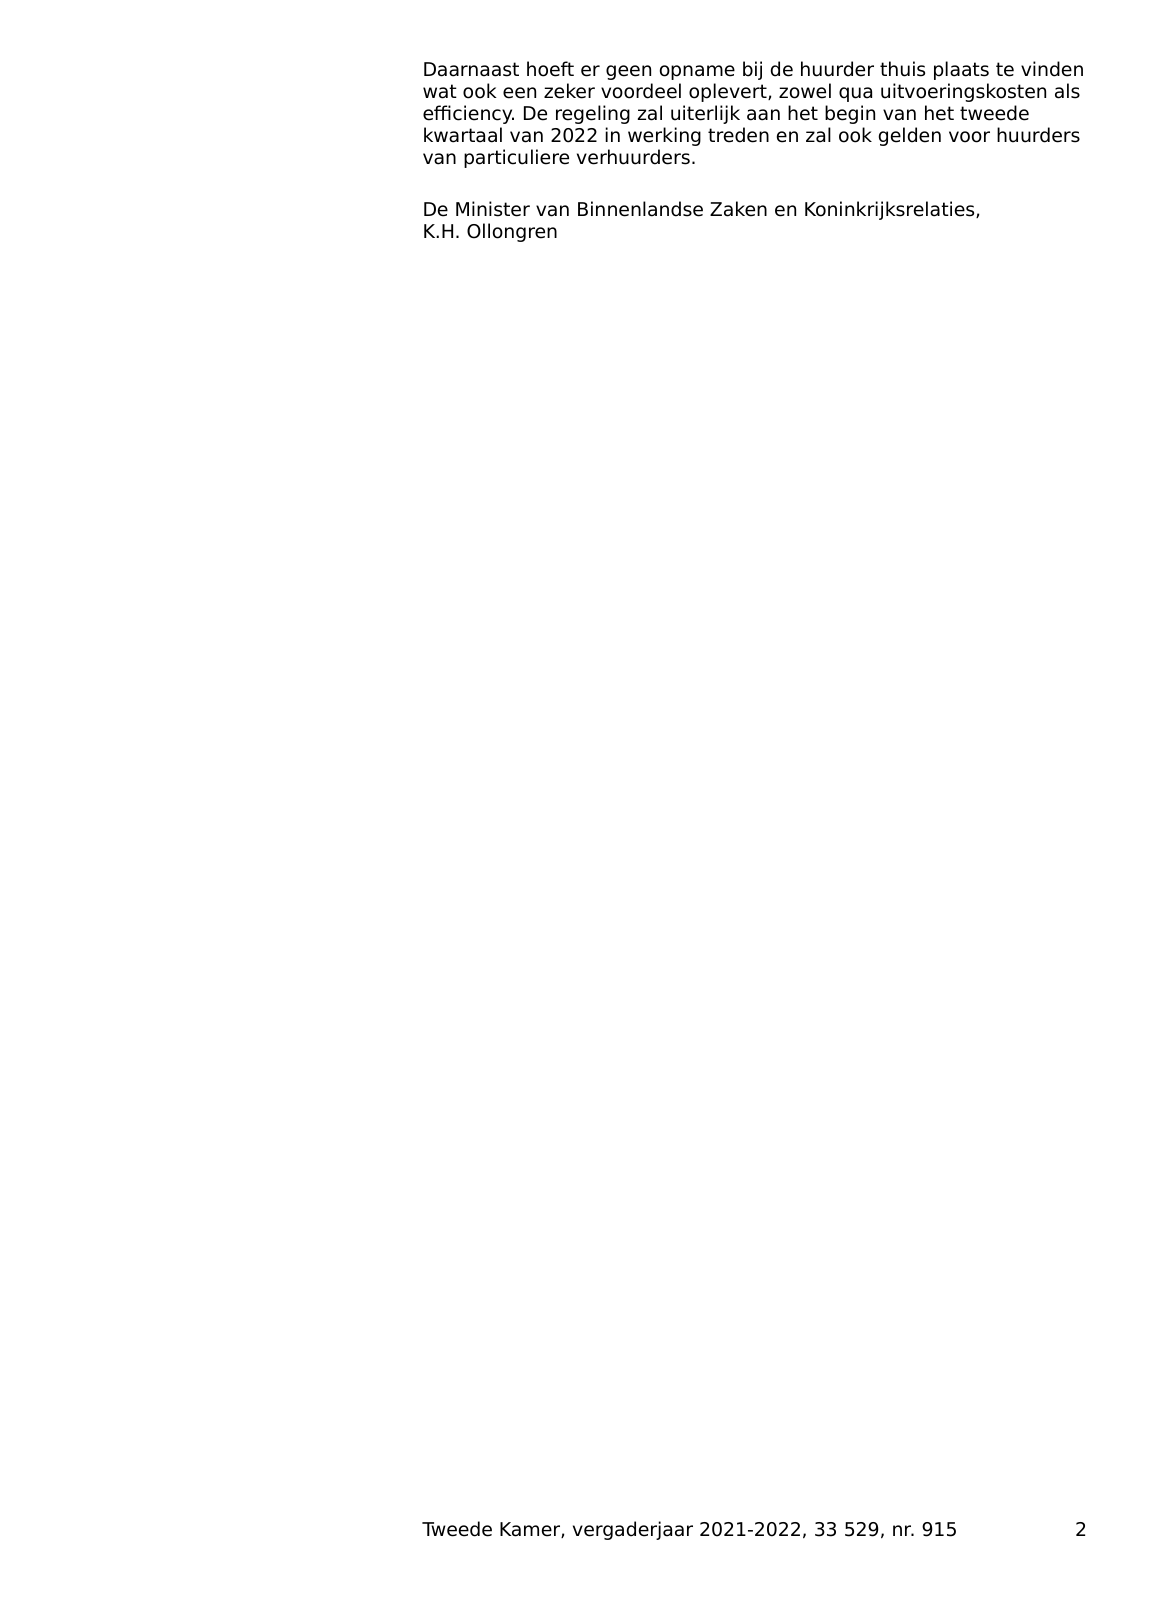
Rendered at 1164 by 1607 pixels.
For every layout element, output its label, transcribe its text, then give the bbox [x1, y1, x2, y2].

text Daarnaast hoeft er geen opname bij de huurder thuis plaats te vinden wat ook een zeker voordeel oplevert, zowel qua uitvoeringskosten als efficiency. De regeling zal uiterlijk aan het begin van het tweede kwartaal van 2022 in werking treden en zal ook gelden voor huurders van particuliere verhuurders. [422, 59, 1087, 169]
text De Minister van Binnenlandse Zaken en Koninkrijksrelaties, K.H. Ollongren [422, 199, 1087, 243]
